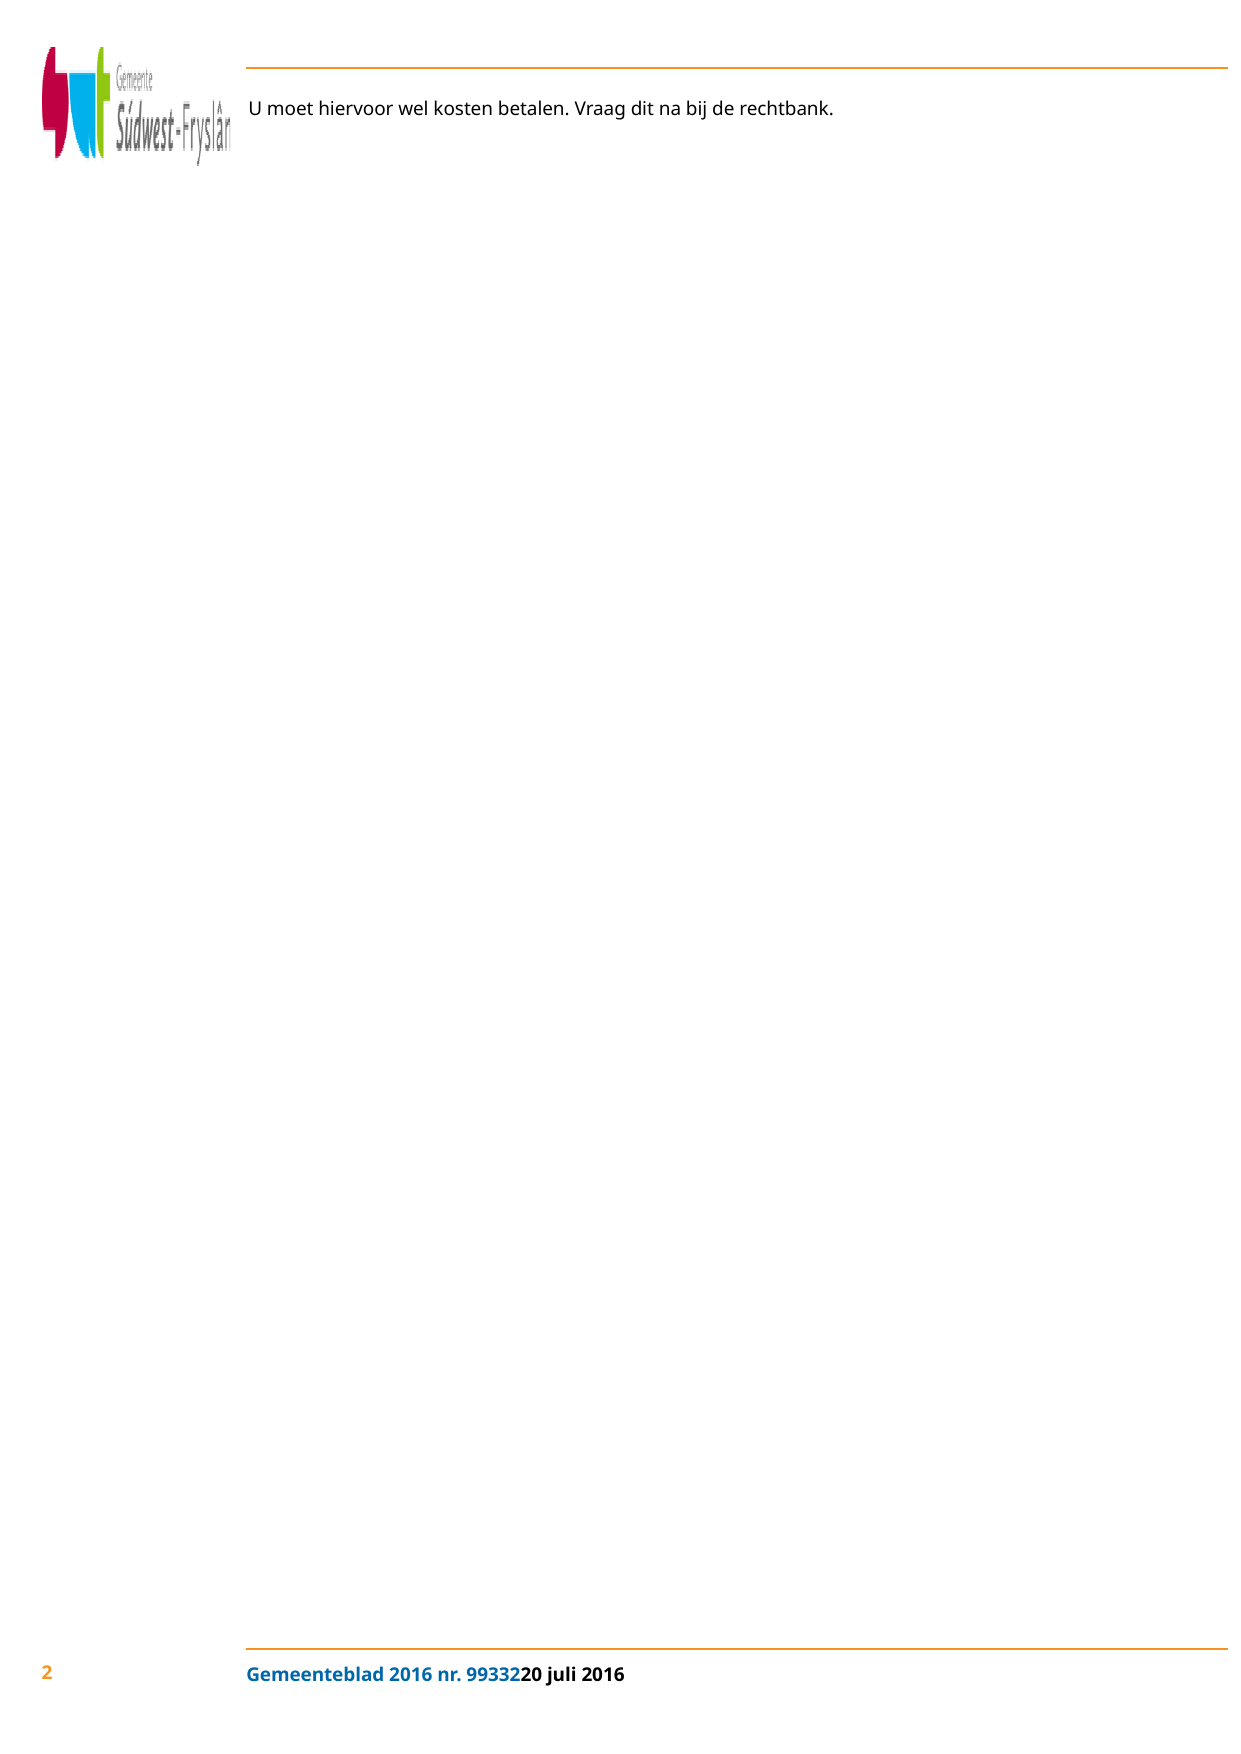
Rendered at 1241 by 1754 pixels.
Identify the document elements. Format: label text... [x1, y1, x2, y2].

text U moet hiervoor wel kosten betalen. Vraag dit na bij de rechtbank. [248, 95, 1152, 121]
picture [41, 47, 231, 172]
